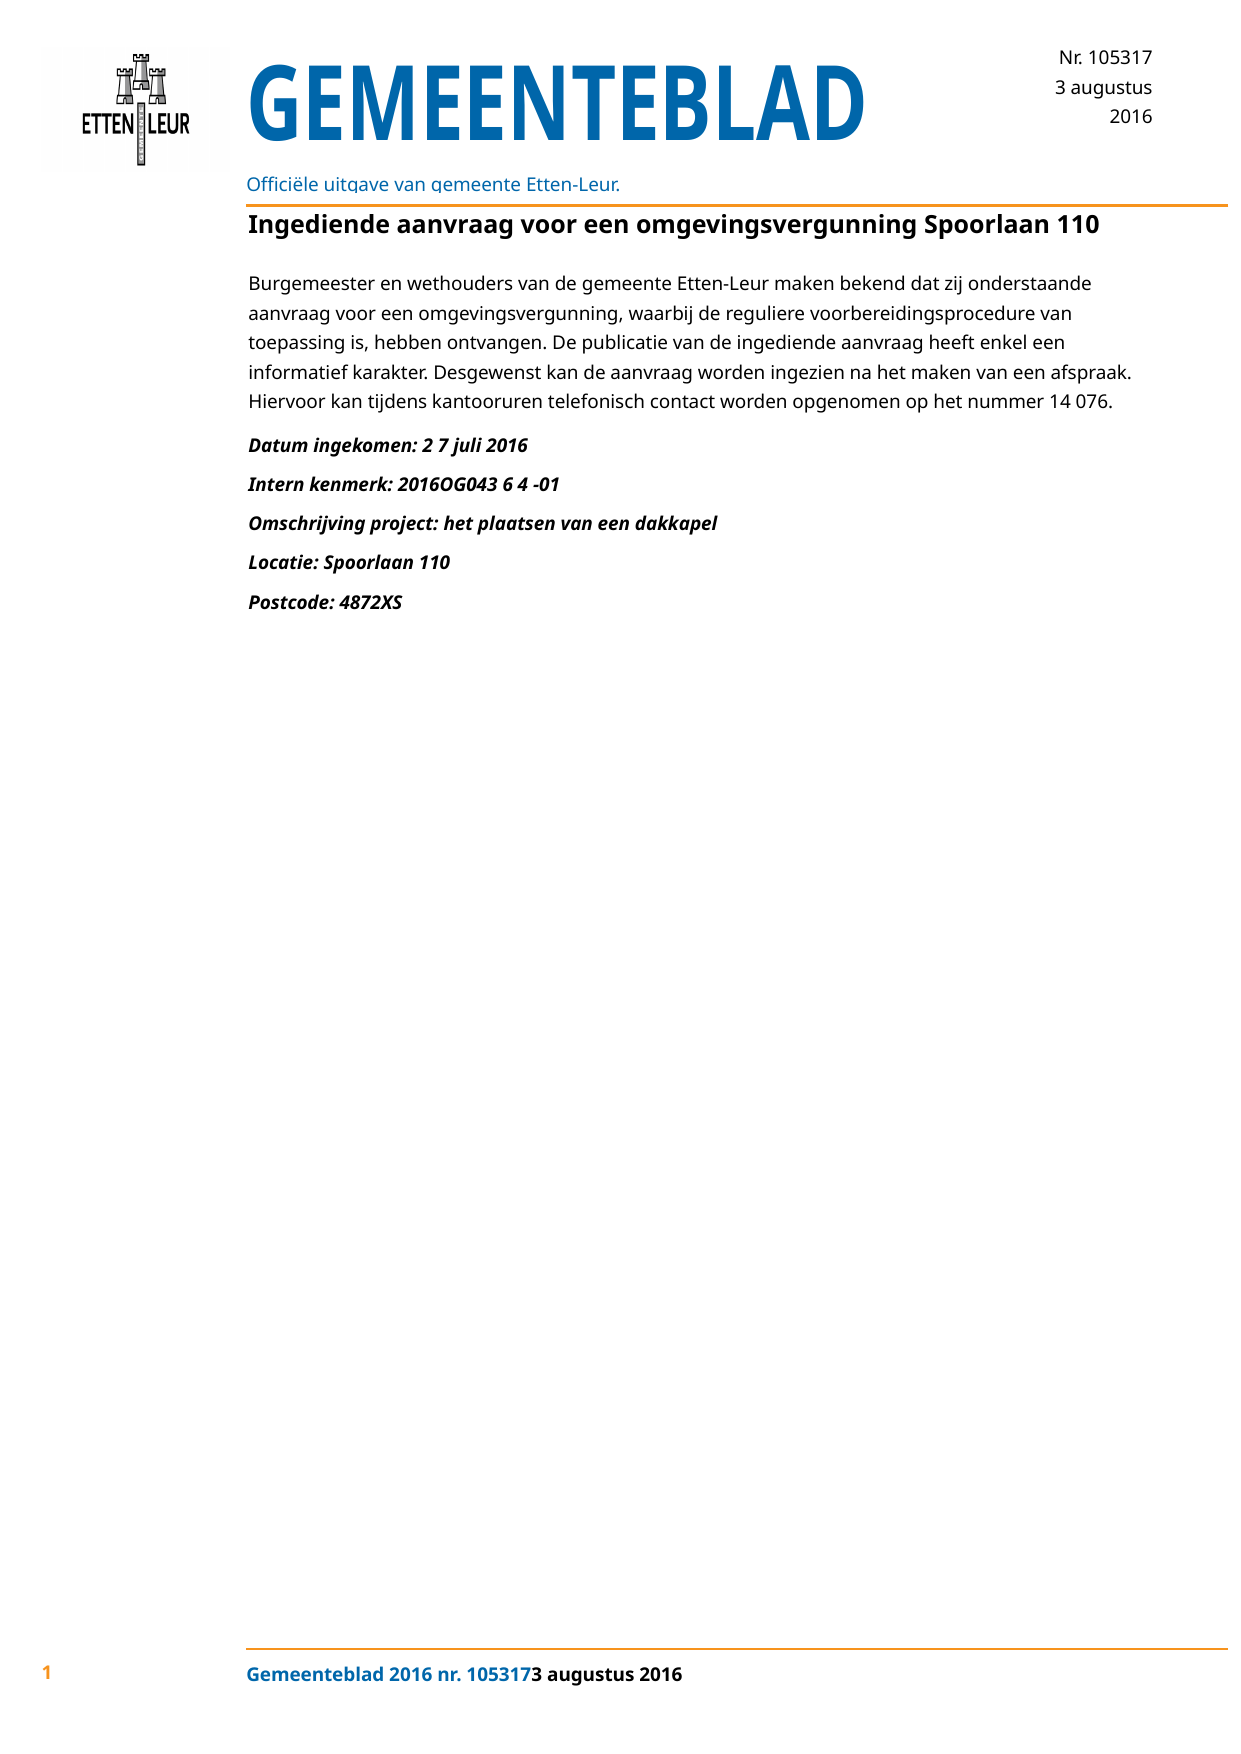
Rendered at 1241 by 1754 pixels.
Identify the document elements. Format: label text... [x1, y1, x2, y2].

text Datum ingekomen: 2 7 juli 2016 [248, 432, 1152, 457]
text Locatie: Spoorlaan 110 [248, 549, 1152, 575]
text Postcode: 4872XS [248, 589, 1152, 614]
text Intern kenmerk: 2016OG043 6 4 -01 [248, 471, 1152, 497]
text Omschrijving project: het plaatsen van een dakkapel [248, 510, 1152, 536]
text Ingediende aanvraag voor een omgevingsvergunning Spoorlaan 110 [248, 207, 1152, 241]
text Burgemeester en wethouders van de gemeente Etten-Leur maken bekend dat zij onderstaande aanvraag voor een omgevingsvergunning, waarbij de reguliere voorbereidingsprocedure van toepassing is, hebben ontvangen. De publicatie van de ingediende aanvraag heeft enkel een informatief karakter. Desgewenst kan de aanvraag worden ingezien na het maken van een afspraak. Hiervoor kan tijdens kantooruren telefonisch contact worden opgenomen op het nummer 14 076. [248, 270, 1152, 414]
picture [41, 47, 231, 172]
